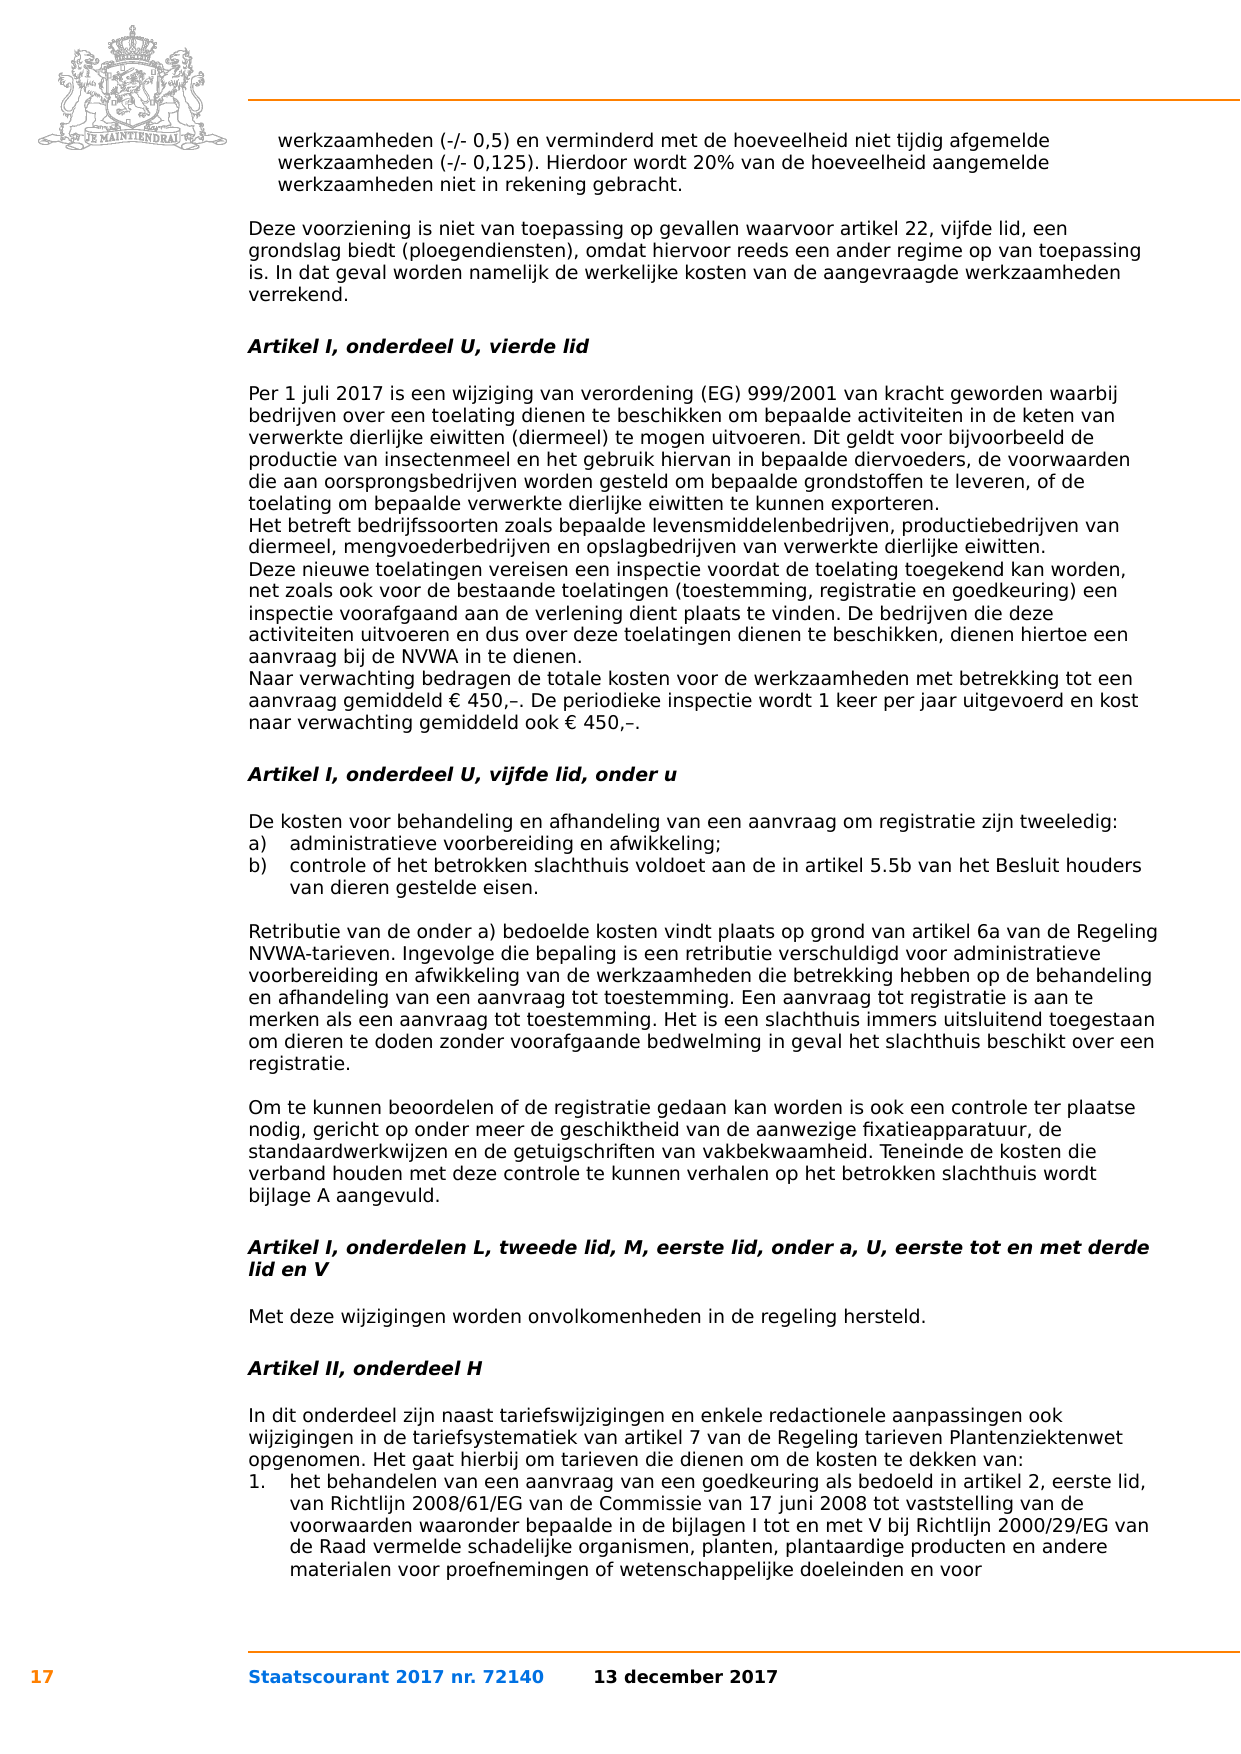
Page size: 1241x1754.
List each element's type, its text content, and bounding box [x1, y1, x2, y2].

text Per 1 juli 2017 is een wijziging van verordening (EG) 999/2001 van kracht geworden waarbij bedrijven over een toelating dienen te beschikken om bepaalde activiteiten in de keten van verwerkte dierlijke eiwitten (diermeel) te mogen uitvoeren. Dit geldt voor bijvoorbeeld de productie van insectenmeel en het gebruik hiervan in bepaalde diervoeders, de voorwaarden die aan oorsprongsbedrijven worden gesteld om bepaalde grondstoffen te leveren, of de toelating om bepaalde verwerkte dierlijke eiwitten te kunnen exporteren. [248, 383, 1163, 514]
text Met deze wijzigingen worden onvolkomenheden in de regeling hersteld. [248, 1306, 1163, 1328]
subtitle Artikel II, onderdeel H [248, 1358, 1163, 1379]
text Deze voorziening is niet van toepassing op gevallen waarvoor artikel 22, vijfde lid, een grondslag biedt (ploegendiensten), omdat hiervoor reeds een ander regime op van toepassing is. In dat geval worden namelijk de werkelijke kosten van de aangevraagde werkzaamheden verrekend. [248, 218, 1163, 306]
text a) administratieve voorbereiding en afwikkeling; [248, 833, 1163, 855]
text Retributie van de onder a) bedoelde kosten vindt plaats op grond van artikel 6a van de Regeling NVWA-tarieven. Ingevolge die bepaling is een retributie verschuldigd voor administratieve voorbereiding en afwikkeling van de werkzaamheden die betrekking hebben op de behandeling en afhandeling van een aanvraag tot toestemming. Een aanvraag tot registratie is aan te merken als een aanvraag tot toestemming. Het is een slachthuis immers uitsluitend toegestaan om dieren te doden zonder voorafgaande bedwelming in geval het slachthuis beschikt over een registratie. [248, 921, 1163, 1075]
text Naar verwachting bedragen de totale kosten voor de werkzaamheden met betrekking tot een aanvraag gemiddeld € 450,–. De periodieke inspectie wordt 1 keer per jaar uitgevoerd en kost naar verwachting gemiddeld ook € 450,–. [248, 668, 1163, 734]
text b) controle of het betrokken slachthuis voldoet aan de in artikel 5.5b van het Besluit houders van dieren gestelde eisen. [248, 855, 1163, 899]
text Het betreft bedrijfssoorten zoals bepaalde levensmiddelenbedrijven, productiebedrijven van diermeel, mengvoederbedrijven en opslagbedrijven van verwerkte dierlijke eiwitten. [248, 514, 1163, 558]
text De kosten voor behandeling en afhandeling van een aanvraag om registratie zijn tweeledig: [248, 811, 1163, 833]
text In dit onderdeel zijn naast tariefswijzigingen en enkele redactionele aanpassingen ook wijzigingen in de tariefsystematiek van artikel 7 van de Regeling tarieven Plantenziektenwet opgenomen. Het gaat hierbij om tarieven die dienen om de kosten te dekken van: [248, 1404, 1163, 1471]
text Deze nieuwe toelatingen vereisen een inspectie voordat de toelating toegekend kan worden, net zoals ook voor de bestaande toelatingen (toestemming, registratie en goedkeuring) een inspectie voorafgaand aan de verlening dient plaats te vinden. De bedrijven die deze activiteiten uitvoeren en dus over deze toelatingen dienen te beschikken, dienen hiertoe een aanvraag bij de NVWA in te dienen. [248, 558, 1163, 668]
subtitle Artikel I, onderdeel U, vierde lid [248, 336, 1163, 358]
text Om te kunnen beoordelen of de registratie gedaan kan worden is ook een controle ter plaatse nodig, gericht op onder meer de geschiktheid van de aanwezige fixatieapparatuur, de standaardwerkwijzen en de getuigschriften van vakbekwaamheid. Teneinde de kosten die verband houden met deze controle te kunnen verhalen op het betrokken slachthuis wordt bijlage A aangevuld. [248, 1097, 1163, 1207]
subtitle Artikel I, onderdeel U, vijfde lid, onder u [248, 764, 1163, 786]
subtitle Artikel I, onderdelen L, tweede lid, M, eerste lid, onder a, U, eerste tot en met derde lid en V [248, 1237, 1163, 1281]
text 1. het behandelen van een aanvraag van een goedkeuring als bedoeld in artikel 2, eerste lid, van Richtlijn 2008/61/EG van de Commissie van 17 juni 2008 tot vaststelling van de voorwaarden waaronder bepaalde in de bijlagen I tot en met V bij Richtlijn 2000/29/EG van de Raad vermelde schadelijke organismen, planten, plantaardige producten en andere materialen voor proefnemingen of wetenschappelijke doeleinden en voor [248, 1471, 1163, 1580]
text werkzaamheden (-/- 0,5) en verminderd met de hoeveelheid niet tijdig afgemelde werkzaamheden (-/- 0,125). Hierdoor wordt 20% van de hoeveelheid aangemelde werkzaamheden niet in rekening gebracht. [248, 130, 1163, 196]
picture [38, 25, 227, 150]
